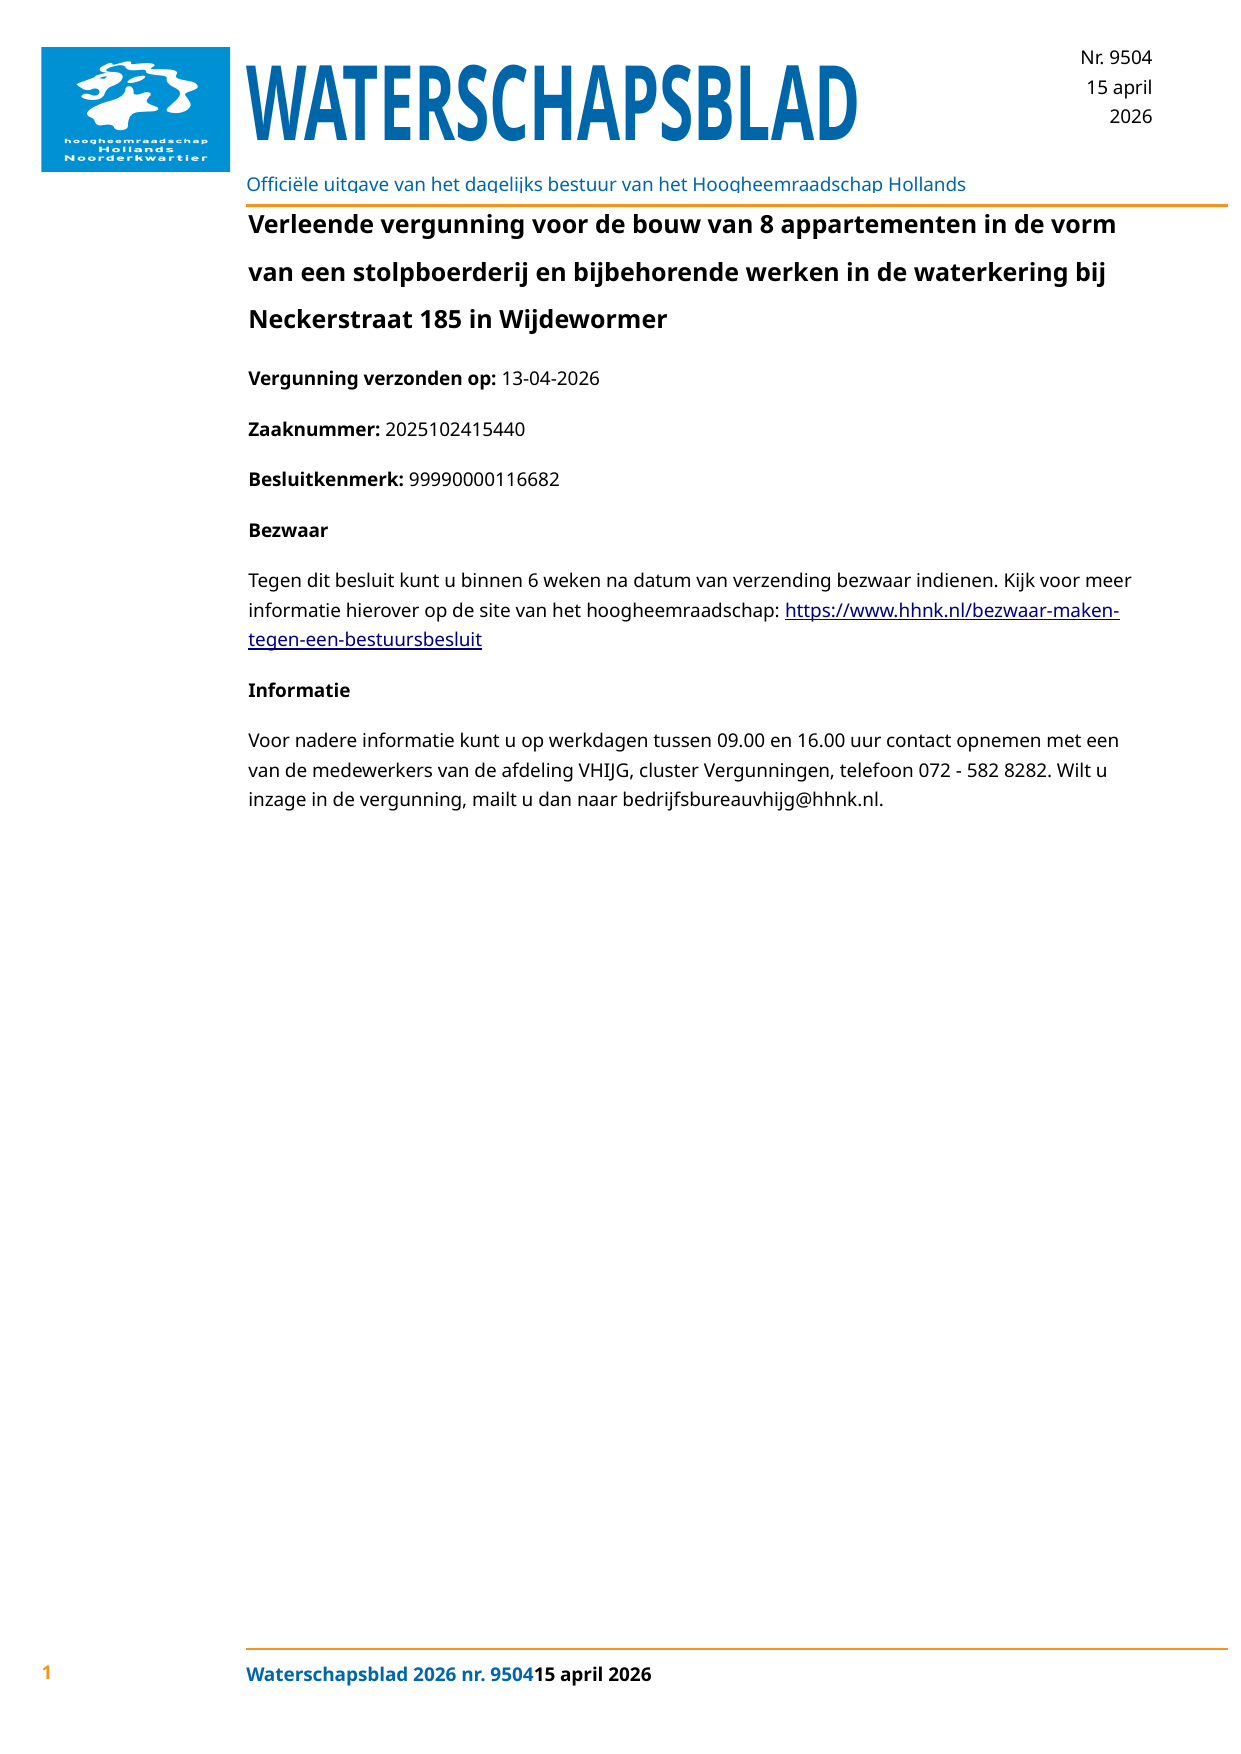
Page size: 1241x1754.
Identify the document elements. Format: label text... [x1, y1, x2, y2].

text Verleende vergunning voor de bouw van 8 appartementen in de vorm van een stolpboerderij en bijbehorende werken in de waterkering bij Neckerstraat 185 in Wijdewormer [248, 207, 1152, 336]
text Bezwaar [248, 517, 1152, 542]
text Tegen dit besluit kunt u binnen 6 weken na datum van verzending bezwaar indienen. Kijk voor meer informatie hierover op de site van het hoogheemraadschap: https://www.hhnk.nl/bezwaar-maken-tegen-een-bestuursbesluit [248, 567, 1152, 652]
picture [78, 64, 122, 99]
text Besluitkenmerk: 99990000116682 [248, 466, 1152, 492]
text Voor nadere informatie kunt u op werkdagen tussen 09.00 en 16.00 uur contact opnemen met een van de medewerkers van de afdeling VHIJG, cluster Vergunningen, telefoon 072 - 582 8282. Wilt u inzage in de vergunning, mailt u dan naar bedrijfsbureauvhijg@hhnk.nl. [248, 727, 1152, 812]
picture [88, 87, 157, 130]
text Informatie [248, 677, 1152, 702]
text Zaaknummer: 2025102415440 [248, 416, 1152, 442]
text Vergunning verzonden op: 13-04-2026 [248, 366, 1152, 391]
picture [129, 76, 144, 82]
picture [118, 62, 197, 112]
